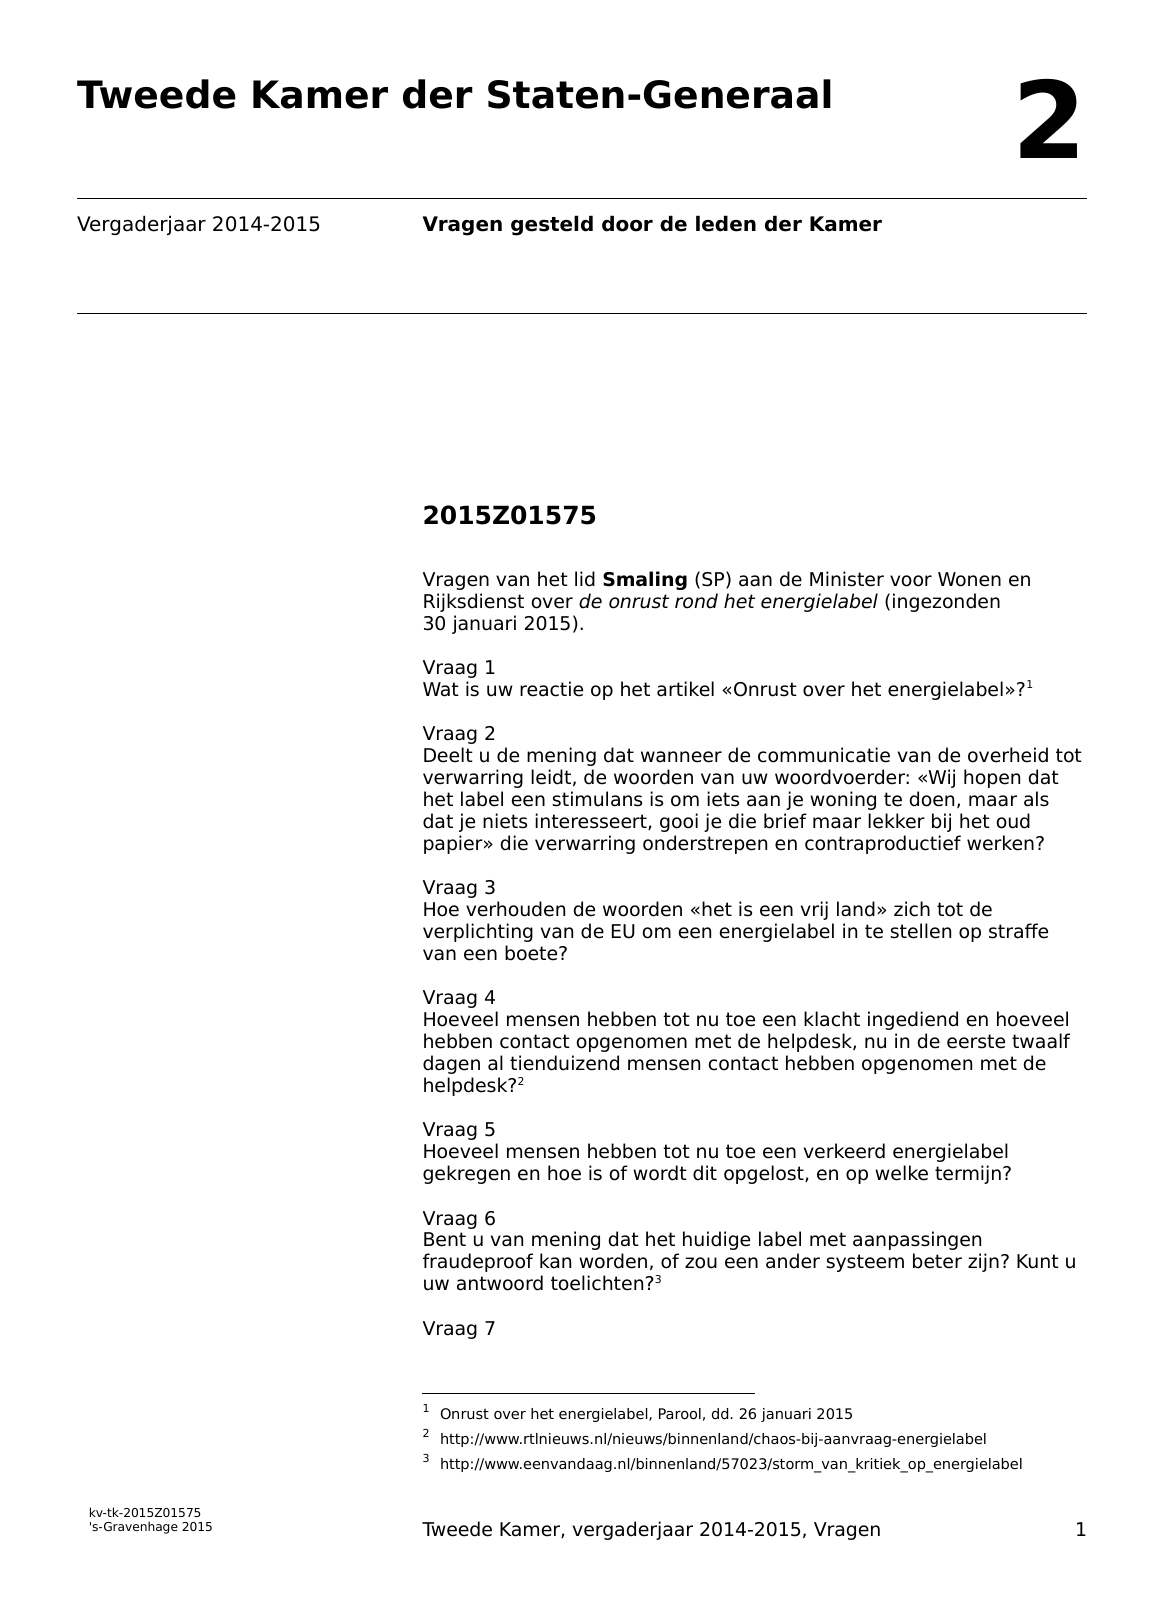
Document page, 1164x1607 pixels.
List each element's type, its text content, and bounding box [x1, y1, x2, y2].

text Wat is uw reactie op het artikel «Onrust over het energielabel»? [422, 679, 1087, 701]
text 2015Z01575 [422, 501, 1087, 531]
text Hoe verhouden de woorden «het is een vrij land» zich tot de verplichting van de EU om een energielabel in te stellen op straffe van een boete? [422, 899, 1087, 965]
text Bent u van mening dat het huidige label met aanpassingen fraudeproof kan worden, of zou een ander systeem beter zijn? Kunt u uw antwoord toelichten? [422, 1229, 1087, 1295]
text http://www.rtlnieuws.nl/nieuws/binnenland/chaos-bij-aanvraag-energielabel [422, 1427, 1087, 1449]
text Vraag 6 [422, 1207, 1087, 1229]
text Vraag 3 [422, 877, 1087, 899]
text Deelt u de mening dat wanneer de communicatie van de overheid tot verwarring leidt, de woorden van uw woordvoerder: «Wij hopen dat het label een stimulans is om iets aan je woning te doen, maar als dat je niets interesseert, gooi je die brief maar lekker bij het oud papier» die verwarring onderstrepen en contraproductief werken? [422, 745, 1087, 855]
table_header Tweede Kamer der Staten-Generaal [77, 59, 886, 198]
text Onrust over het energielabel, Parool, dd. 26 januari 2015 [422, 1402, 1087, 1424]
text Vraag 2 [422, 723, 1087, 745]
text kv-tk-2015Z01575 [88, 1506, 323, 1520]
text http://www.eenvandaag.nl/binnenland/57023/storm_van_kritiek_op_energielabel [422, 1452, 1087, 1474]
text Hoeveel mensen hebben tot nu toe een verkeerd energielabel gekregen en hoe is of wordt dit opgelost, en op welke termijn? [422, 1141, 1087, 1185]
text Vraag 4 [422, 987, 1087, 1009]
text Vragen van het lid Smaling (SP) aan de Minister voor Wonen en Rijksdienst over de onrust rond het energielabel (ingezonden 30 januari 2015). [422, 569, 1087, 635]
text Hoeveel mensen hebben tot nu toe een klacht ingediend en hoeveel hebben contact opgenomen met de helpdesk, nu in de eerste twaalf dagen al tienduizend mensen contact hebben opgenomen met de helpdesk? [422, 1009, 1087, 1097]
table_cell Vergaderjaar 2014-2015 [77, 199, 422, 313]
table_cell Vragen gesteld door de leden der Kamer [422, 199, 1087, 313]
table_header 2 [886, 59, 1087, 198]
text Vraag 5 [422, 1119, 1087, 1141]
text Vraag 1 [422, 657, 1087, 679]
text Vraag 7 [422, 1317, 1087, 1339]
text 's-Gravenhage 2015 [88, 1520, 323, 1534]
